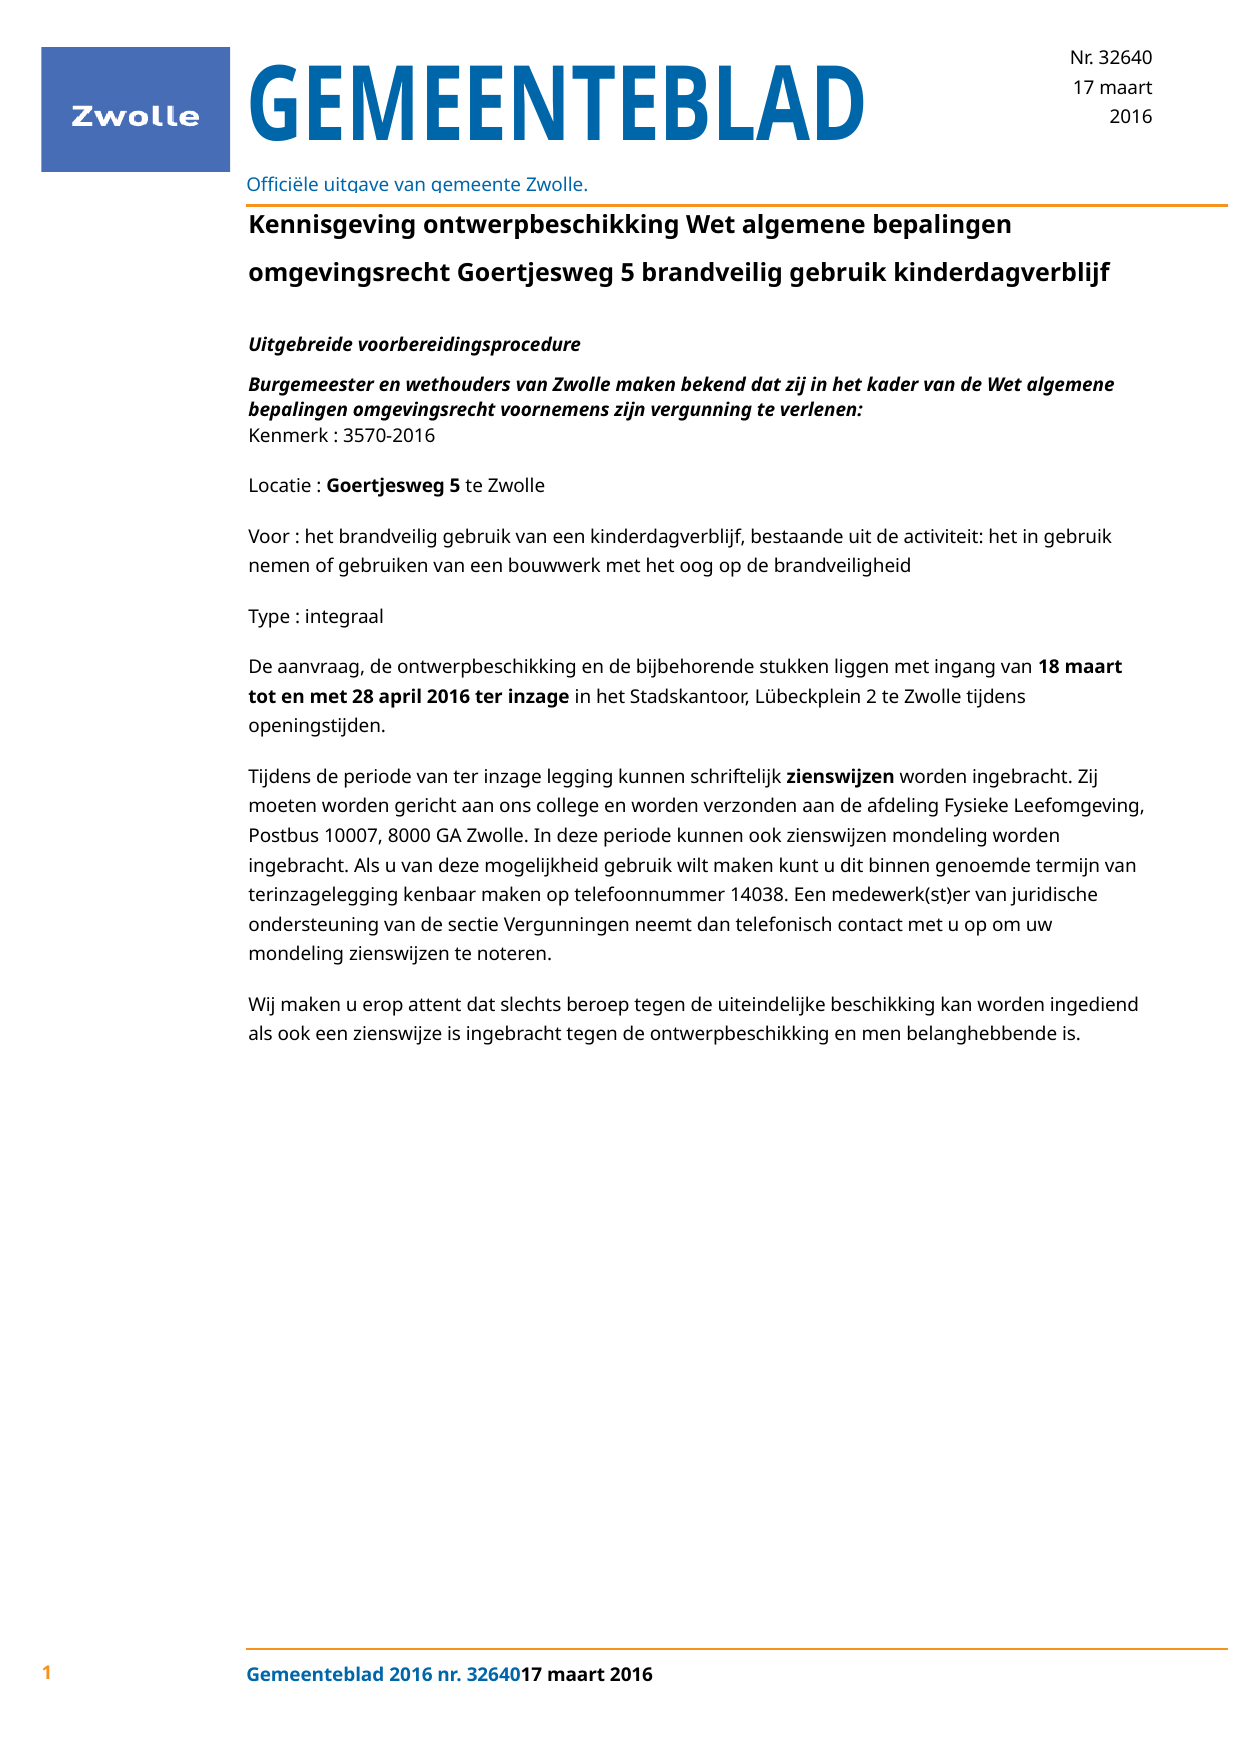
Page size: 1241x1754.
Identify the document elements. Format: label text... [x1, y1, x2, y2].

text Kennisgeving ontwerpbeschikking Wet algemene bepalingen omgevingsrecht Goertjesweg 5 brandveilig gebruik kinderdagverblijf [248, 207, 1152, 288]
text Tijdens de periode van ter inzage legging kunnen schriftelijk zienswijzen worden ingebracht. Zij moeten worden gericht aan ons college en worden verzonden aan de afdeling Fysieke Leefomgeving, Postbus 10007, 8000 GA Zwolle. In deze periode kunnen ook zienswijzen mondeling worden ingebracht. Als u van deze mogelijkheid gebruik wilt maken kunt u dit binnen genoemde termijn van terinzagelegging kenbaar maken op telefoonnummer 14038. Een medewerk(st)er van juridische ondersteuning van de sectie Vergunningen neemt dan telefonisch contact met u op om uw mondeling zienswijzen te noteren. [248, 763, 1152, 966]
picture [41, 47, 231, 172]
text De aanvraag, de ontwerpbeschikking en de bijbehorende stukken liggen met ingang van 18 maart tot en met 28 april 2016 ter inzage in het Stadskantoor, Lübeckplein 2 te Zwolle tijdens openingstijden. [248, 653, 1152, 738]
text Kenmerk : 3570-2016 [248, 422, 1152, 448]
text Wij maken u erop attent dat slechts beroep tegen de uiteindelijke beschikking kan worden ingediend als ook een zienswijze is ingebracht tegen de ontwerpbeschikking en men belanghebbende is. [248, 991, 1152, 1046]
text Locatie : Goertjesweg 5 te Zwolle [248, 473, 1152, 498]
text Voor : het brandveilig gebruik van een kinderdagverblijf, bestaande uit de activiteit: het in gebruik nemen of gebruiken van een bouwwerk met het oog op de brandveiligheid [248, 523, 1152, 578]
text Uitgebreide voorbereidingsprocedure [248, 331, 1152, 357]
text Burgemeester en wethouders van Zwolle maken bekend dat zij in het kader van de Wet algemene bepalingen omgevingsrecht voornemens zijn vergunning te verlenen: [248, 371, 1152, 422]
text Type : integraal [248, 603, 1152, 629]
